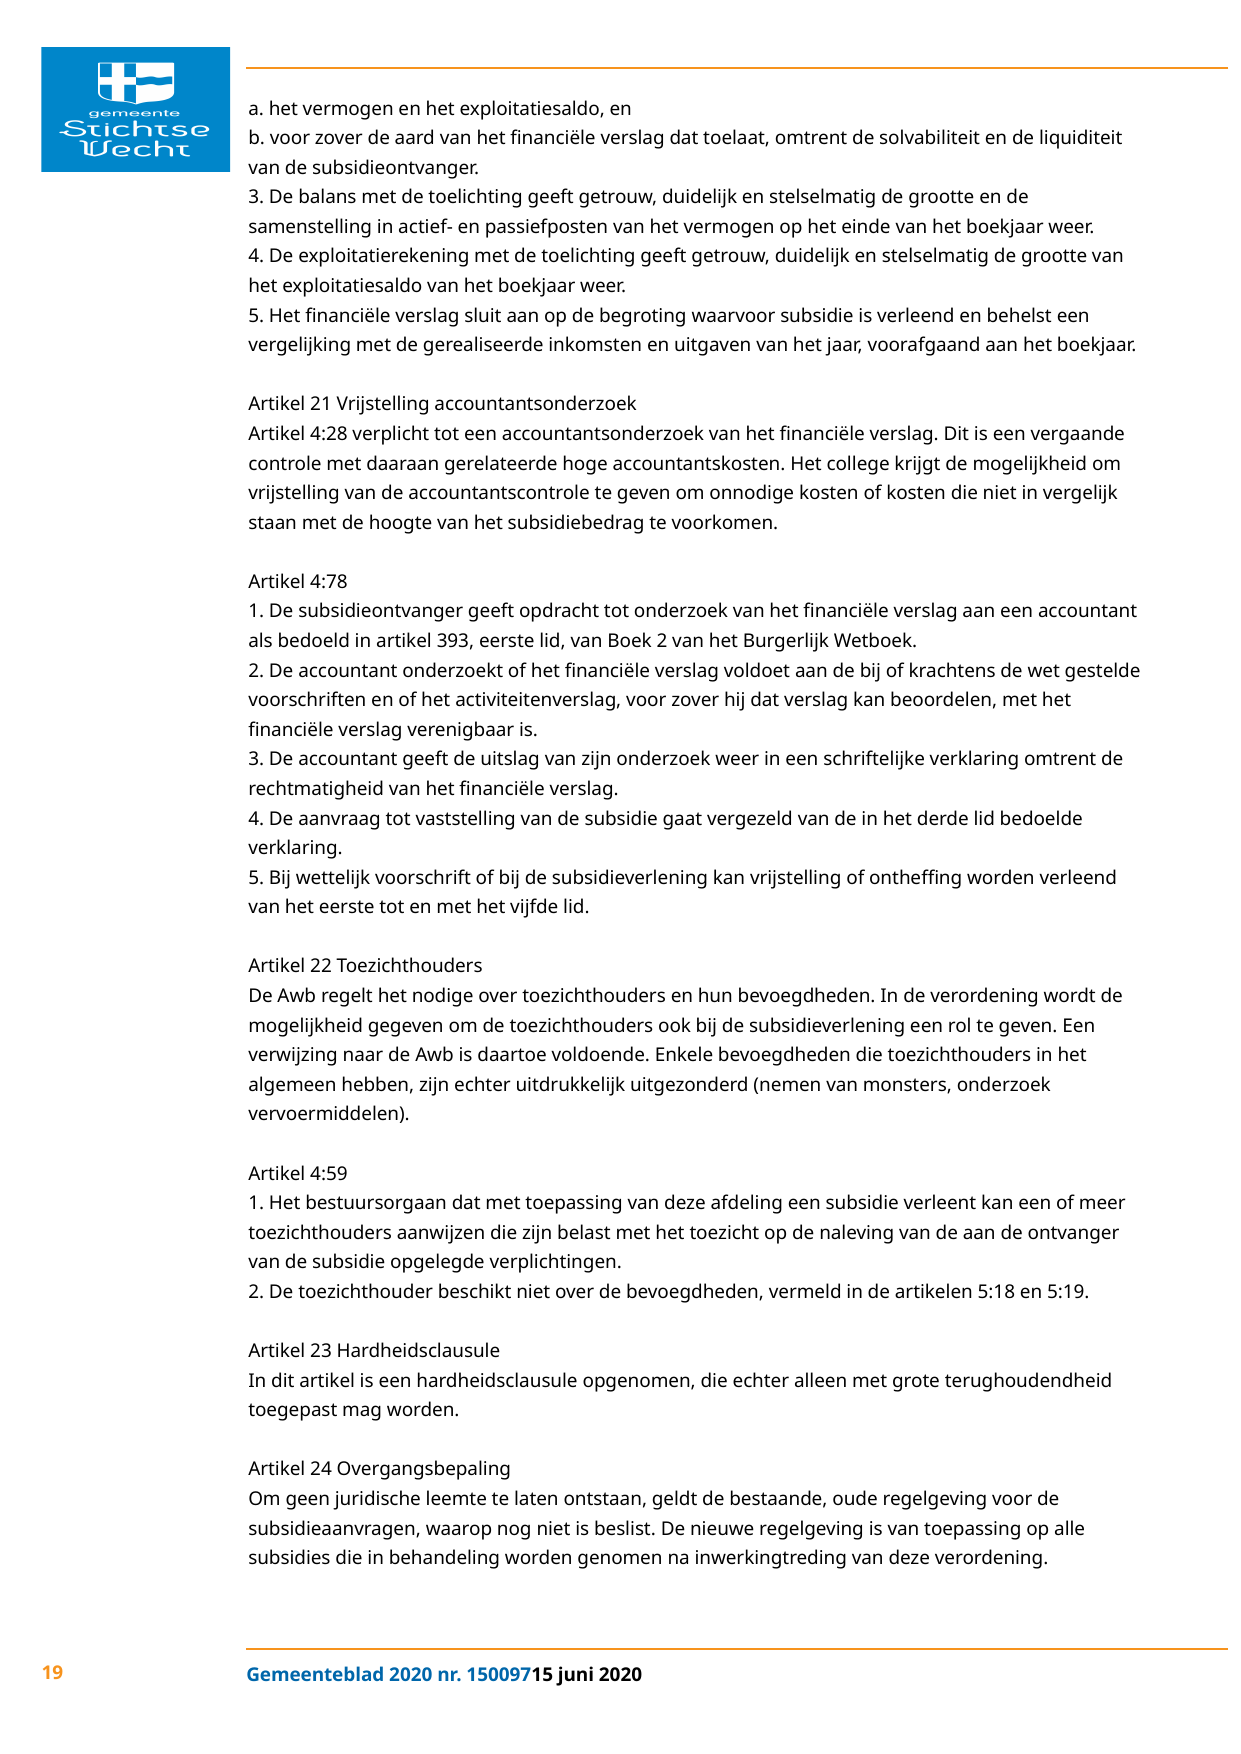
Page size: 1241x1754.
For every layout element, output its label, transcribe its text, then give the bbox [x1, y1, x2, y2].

text Artikel 22 Toezichthouders [248, 953, 1152, 978]
text 4. De aanvraag tot vaststelling van de subsidie gaat vergezeld van de in het derde lid bedoelde verklaring. [248, 805, 1152, 860]
text 5. Het financiële verslag sluit aan op de begroting waarvoor subsidie is verleend en behelst een vergelijking met de gerealiseerde inkomsten en uitgaven van het jaar, voorafgaand aan het boekjaar. [248, 302, 1152, 357]
picture [137, 63, 174, 103]
text Artikel 24 Overgangsbepaling [248, 1456, 1152, 1481]
text In dit artikel is een hardheidsclausule opgenomen, die echter alleen met grote terughoudendheid toegepast mag worden. [248, 1367, 1152, 1422]
text 4. De exploitatierekening met de toelichting geeft getrouw, duidelijk en stelselmatig de grootte van het exploitatiesaldo van het boekjaar weer. [248, 243, 1152, 298]
text a. het vermogen en het exploitatiesaldo, en [248, 95, 1152, 121]
text b. voor zover de aard van het financiële verslag dat toelaat, omtrent de solvabiliteit en de liquiditeit van de subsidieontvanger. [248, 124, 1152, 180]
text Artikel 21 Vrijstelling accountantsonderzoek [248, 391, 1152, 416]
text Artikel 23 Hardheidsclausule [248, 1337, 1152, 1363]
text 1. De subsidieontvanger geeft opdracht tot onderzoek van het financiële verslag aan een accountant als bedoeld in artikel 393, eerste lid, van Boek 2 van het Burgerlijk Wetboek. [248, 598, 1152, 653]
text Artikel 4:59 [248, 1160, 1152, 1186]
text 2. De accountant onderzoekt of het financiële verslag voldoet aan de bij of krachtens de wet gestelde voorschriften en of het activiteitenverslag, voor zover hij dat verslag kan beoordelen, met het financiële verslag verenigbaar is. [248, 657, 1152, 742]
text 3. De balans met de toelichting geeft getrouw, duidelijk en stelselmatig de grootte en de samenstelling in actief- en passiefposten van het vermogen op het einde van het boekjaar weer. [248, 183, 1152, 239]
text Om geen juridische leemte te laten ontstaan, geldt de bestaande, oude regelgeving voor de subsidieaanvragen, waarop nog niet is beslist. De nieuwe regelgeving is van toepassing op alle subsidies die in behandeling worden genomen na inwerkingtreding van deze verordening. [248, 1485, 1152, 1570]
text 1. Het bestuursorgaan dat met toepassing van deze afdeling een subsidie verleent kan een of meer toezichthouders aanwijzen die zijn belast met het toezicht op de naleving van de aan de ontvanger van de subsidie opgelegde verplichtingen. [248, 1189, 1152, 1274]
picture [99, 63, 135, 101]
text Artikel 4:28 verplicht tot een accountantsonderzoek van het financiële verslag. Dit is een vergaande controle met daaraan gerelateerde hoge accountantskosten. Het college krijgt de mogelijkheid om vrijstelling van de accountantscontrole te geven om onnodige kosten of kosten die niet in vergelijk staan met de hoogte van het subsidiebedrag te voorkomen. [248, 420, 1152, 535]
text 5. Bij wettelijk voorschrift of bij de subsidieverlening kan vrijstelling of ontheffing worden verleend van het eerste tot en met het vijfde lid. [248, 864, 1152, 919]
text Artikel 4:78 [248, 568, 1152, 594]
text 3. De accountant geeft de uitslag van zijn onderzoek weer in een schriftelijke verklaring omtrent de rechtmatigheid van het financiële verslag. [248, 746, 1152, 801]
text 2. De toezichthouder beschikt niet over de bevoegdheden, vermeld in de artikelen 5:18 en 5:19. [248, 1278, 1152, 1304]
text De Awb regelt het nodige over toezichthouders en hun bevoegdheden. In de verordening wordt de mogelijkheid gegeven om de toezichthouders ook bij de subsidieverlening een rol te geven. Een verwijzing naar de Awb is daartoe voldoende. Enkele bevoegdheden die toezichthouders in het algemeen hebben, zijn echter uitdrukkelijk uitgezonderd (nemen van monsters, onderzoek vervoermiddelen). [248, 982, 1152, 1126]
